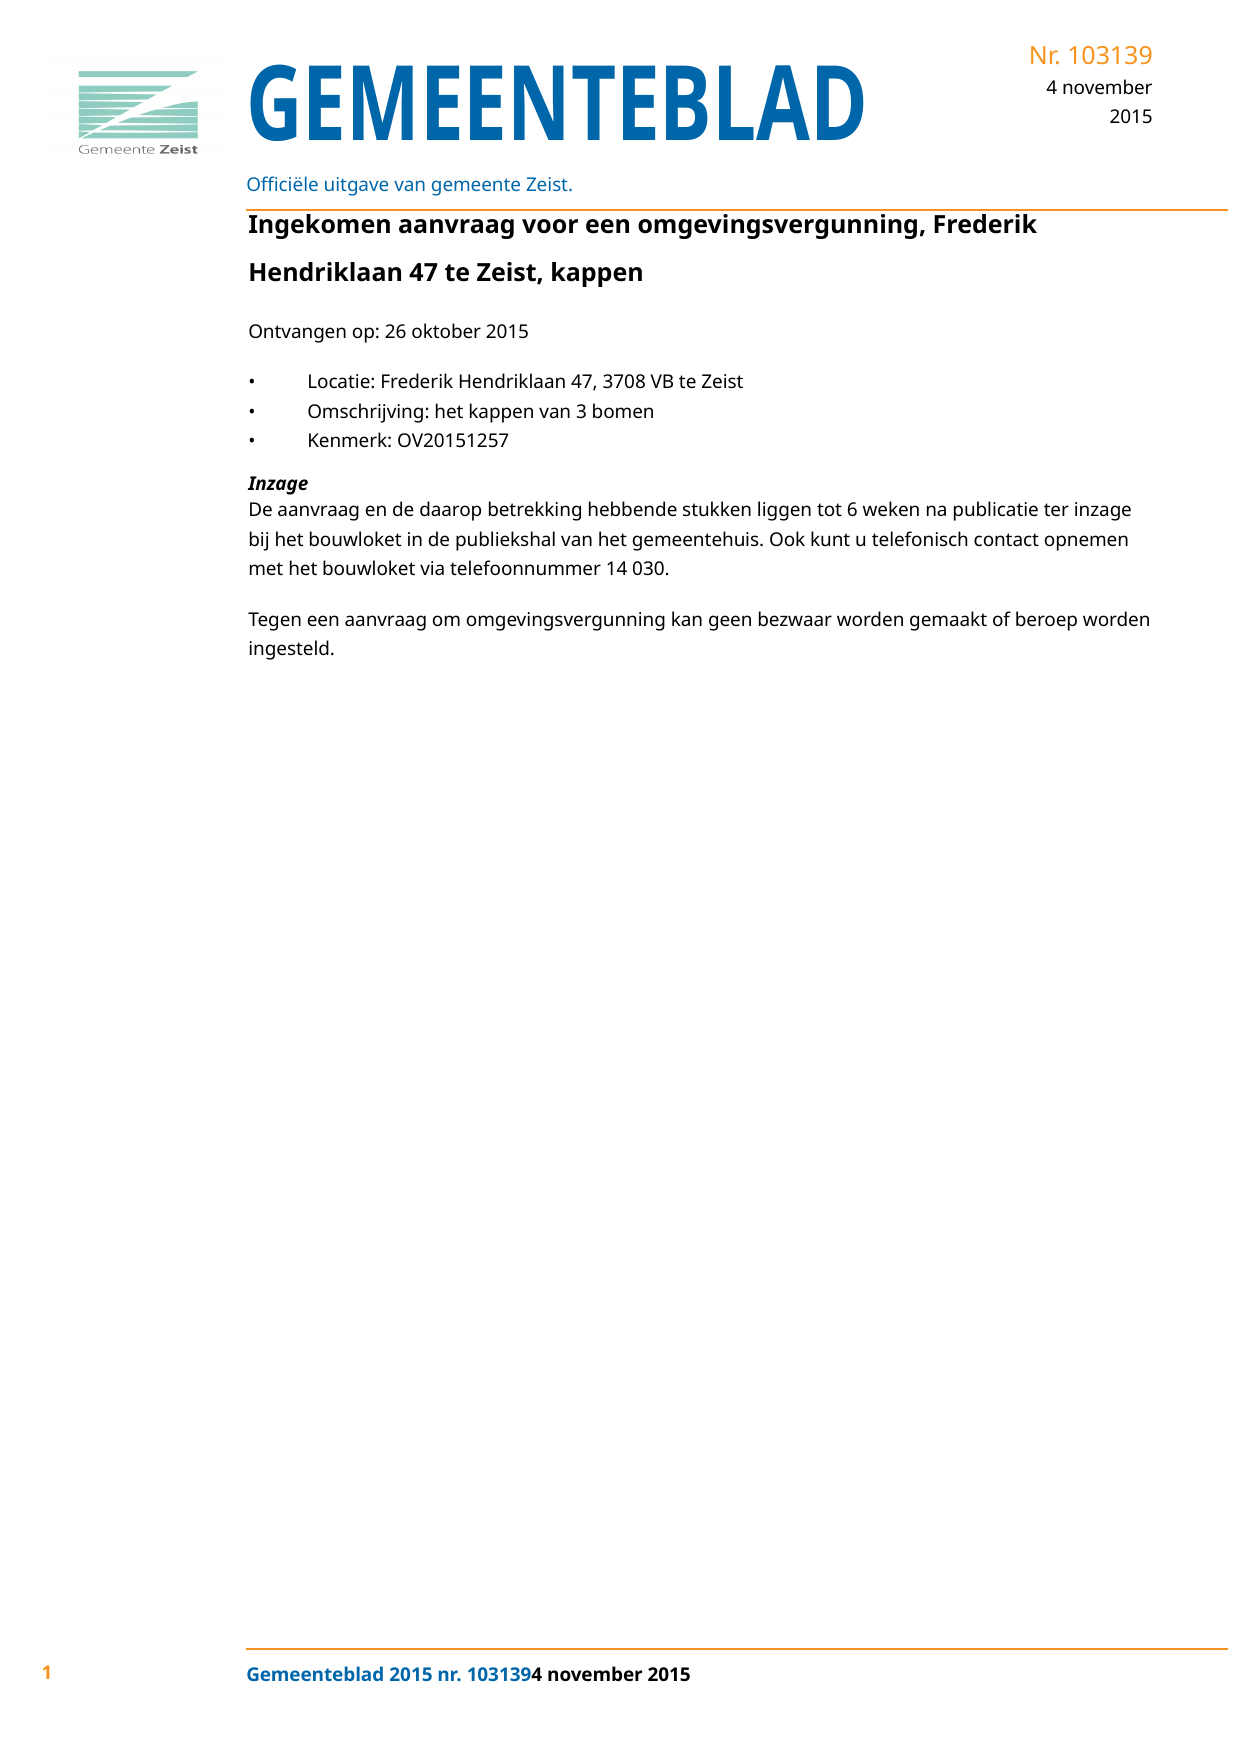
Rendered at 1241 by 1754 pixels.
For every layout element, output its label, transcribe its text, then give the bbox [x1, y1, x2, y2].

text De aanvraag en de daarop betrekking hebbende stukken liggen tot 6 weken na publicatie ter inzage bij het bouwloket in de publiekshal van het gemeentehuis. Ook kunt u telefonisch contact opnemen met het bouwloket via telefoonnummer 14 030. [248, 496, 1152, 581]
text Ingekomen aanvraag voor een omgevingsvergunning, Frederik Hendriklaan 47 te Zeist, kappen [248, 211, 1152, 288]
text Ontvangen op: 26 oktober 2015 [248, 318, 1152, 344]
list Kenmerk: OV20151257 [248, 427, 1152, 453]
text Inzage [248, 471, 1152, 496]
picture [41, 47, 231, 172]
list Locatie: Frederik Hendriklaan 47, 3708 VB te Zeist [248, 368, 1152, 394]
text Tegen een aanvraag om omgevingsvergunning kan geen bezwaar worden gemaakt of beroep worden ingesteld. [248, 606, 1152, 661]
list Omschrijving: het kappen van 3 bomen [248, 398, 1152, 424]
